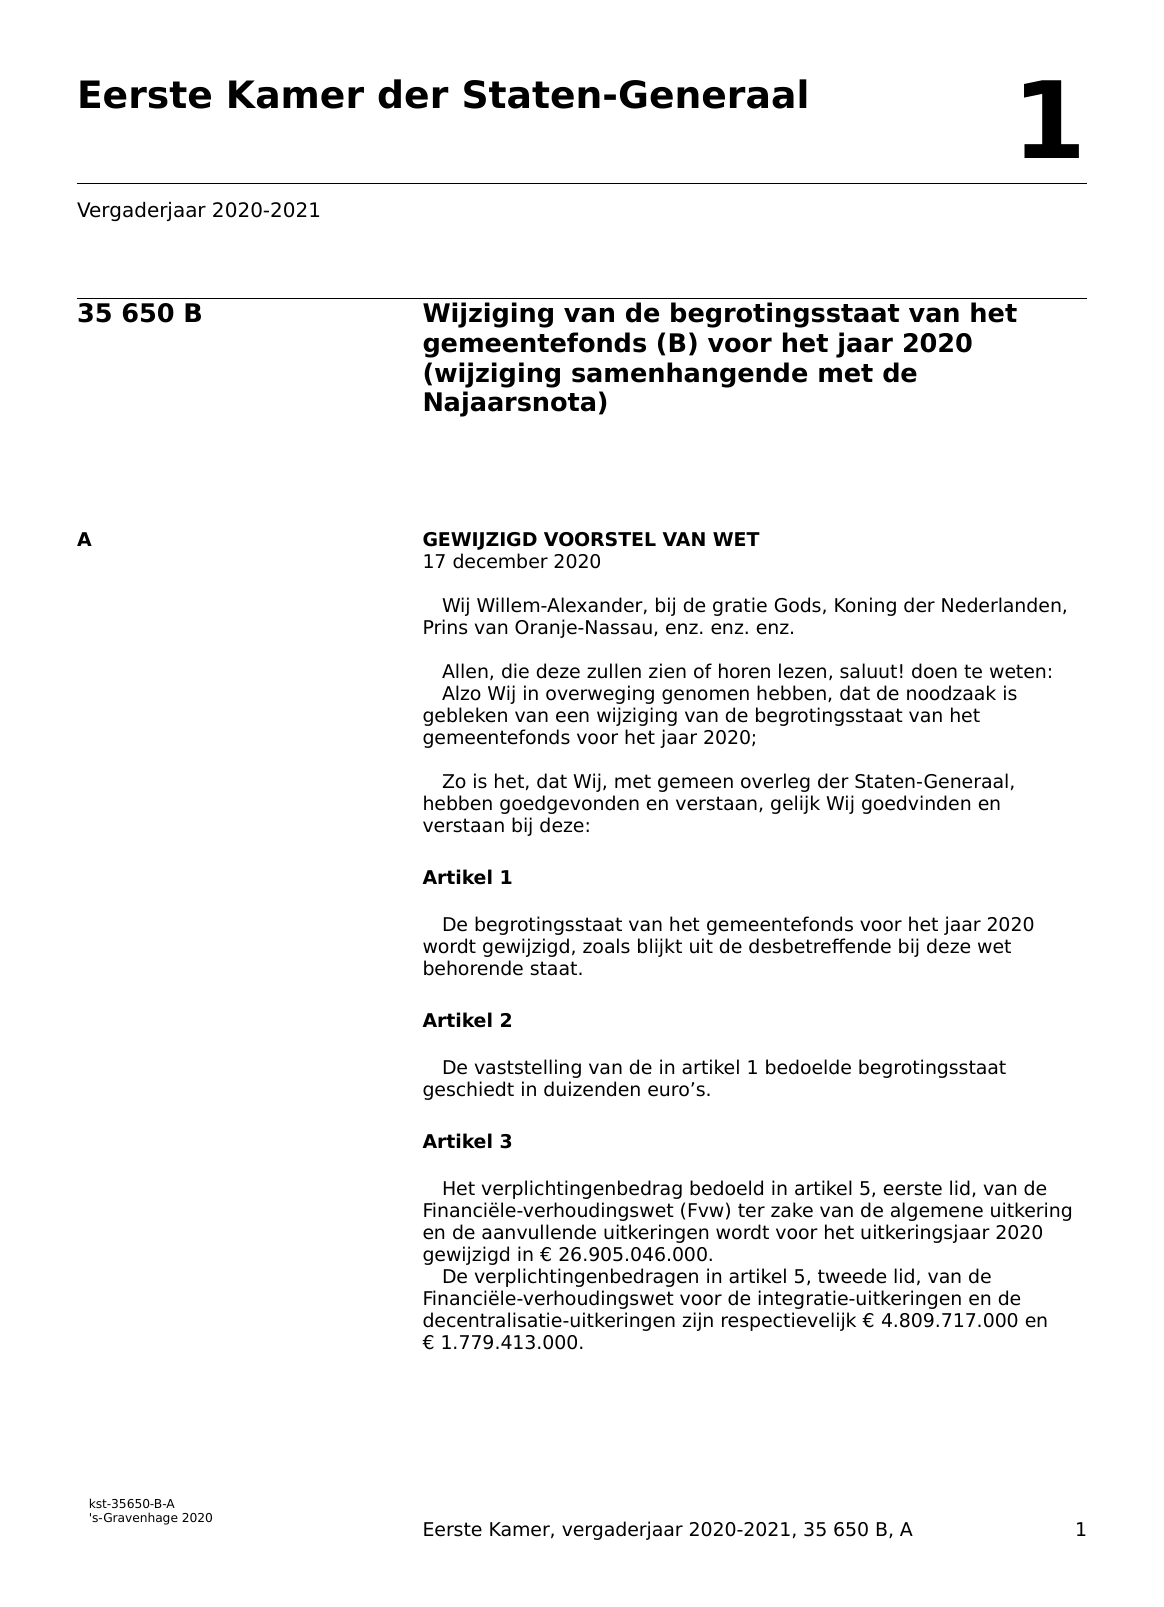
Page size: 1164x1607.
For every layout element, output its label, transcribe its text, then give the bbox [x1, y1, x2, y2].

subtitle 35 650 B Wijziging van de begrotingsstaat van het gemeentefonds (B) voor het jaar 2020 (wijziging samenhangende met de Najaarsnota) [77, 299, 1087, 418]
subtitle Artikel 2 [422, 1010, 1087, 1032]
text 17 december 2020 [422, 551, 1087, 573]
text Zo is het, dat Wij, met gemeen overleg der Staten-Generaal, hebben goedgevonden en verstaan, gelijk Wij goedvinden en verstaan bij deze: [422, 771, 1087, 837]
table_header 1 [886, 59, 1087, 183]
text Alzo Wij in overweging genomen hebben, dat de noodzaak is gebleken van een wijziging van de begrotingsstaat van het gemeentefonds voor het jaar 2020; [422, 683, 1087, 749]
table_header Eerste Kamer der Staten-Generaal [77, 59, 886, 183]
subtitle Artikel 1 [422, 867, 1087, 889]
text 's-Gravenhage 2020 [88, 1511, 323, 1525]
text Het verplichtingenbedrag bedoeld in artikel 5, eerste lid, van de Financiële-verhoudingswet (Fvw) ter zake van de algemene uitkering en de aanvullende uitkeringen wordt voor het uitkeringsjaar 2020 gewijzigd in € 26.905.046.000. [422, 1178, 1087, 1266]
text De begrotingsstaat van het gemeentefonds voor het jaar 2020 wordt gewijzigd, zoals blijkt uit de desbetreffende bij deze wet behorende staat. [422, 914, 1087, 980]
subtitle A GEWIJZIGD VOORSTEL VAN WET [77, 529, 1087, 551]
table_cell Vergaderjaar 2020-2021 [77, 184, 1087, 298]
text Wij Willem-Alexander, bij de gratie Gods, Koning der Nederlanden, Prins van Oranje-Nassau, enz. enz. enz. [422, 595, 1087, 639]
text De verplichtingenbedragen in artikel 5, tweede lid, van de Financiële-verhoudingswet voor de integratie-uitkeringen en de decentralisatie-uitkeringen zijn respectievelijk € 4.809.717.000 en € 1.779.413.000. [422, 1266, 1087, 1354]
text Allen, die deze zullen zien of horen lezen, saluut! doen te weten: [422, 661, 1087, 683]
text De vaststelling van de in artikel 1 bedoelde begrotingsstaat geschiedt in duizenden euro’s. [422, 1057, 1087, 1101]
text kst-35650-B-A [88, 1497, 323, 1511]
subtitle Artikel 3 [422, 1131, 1087, 1153]
